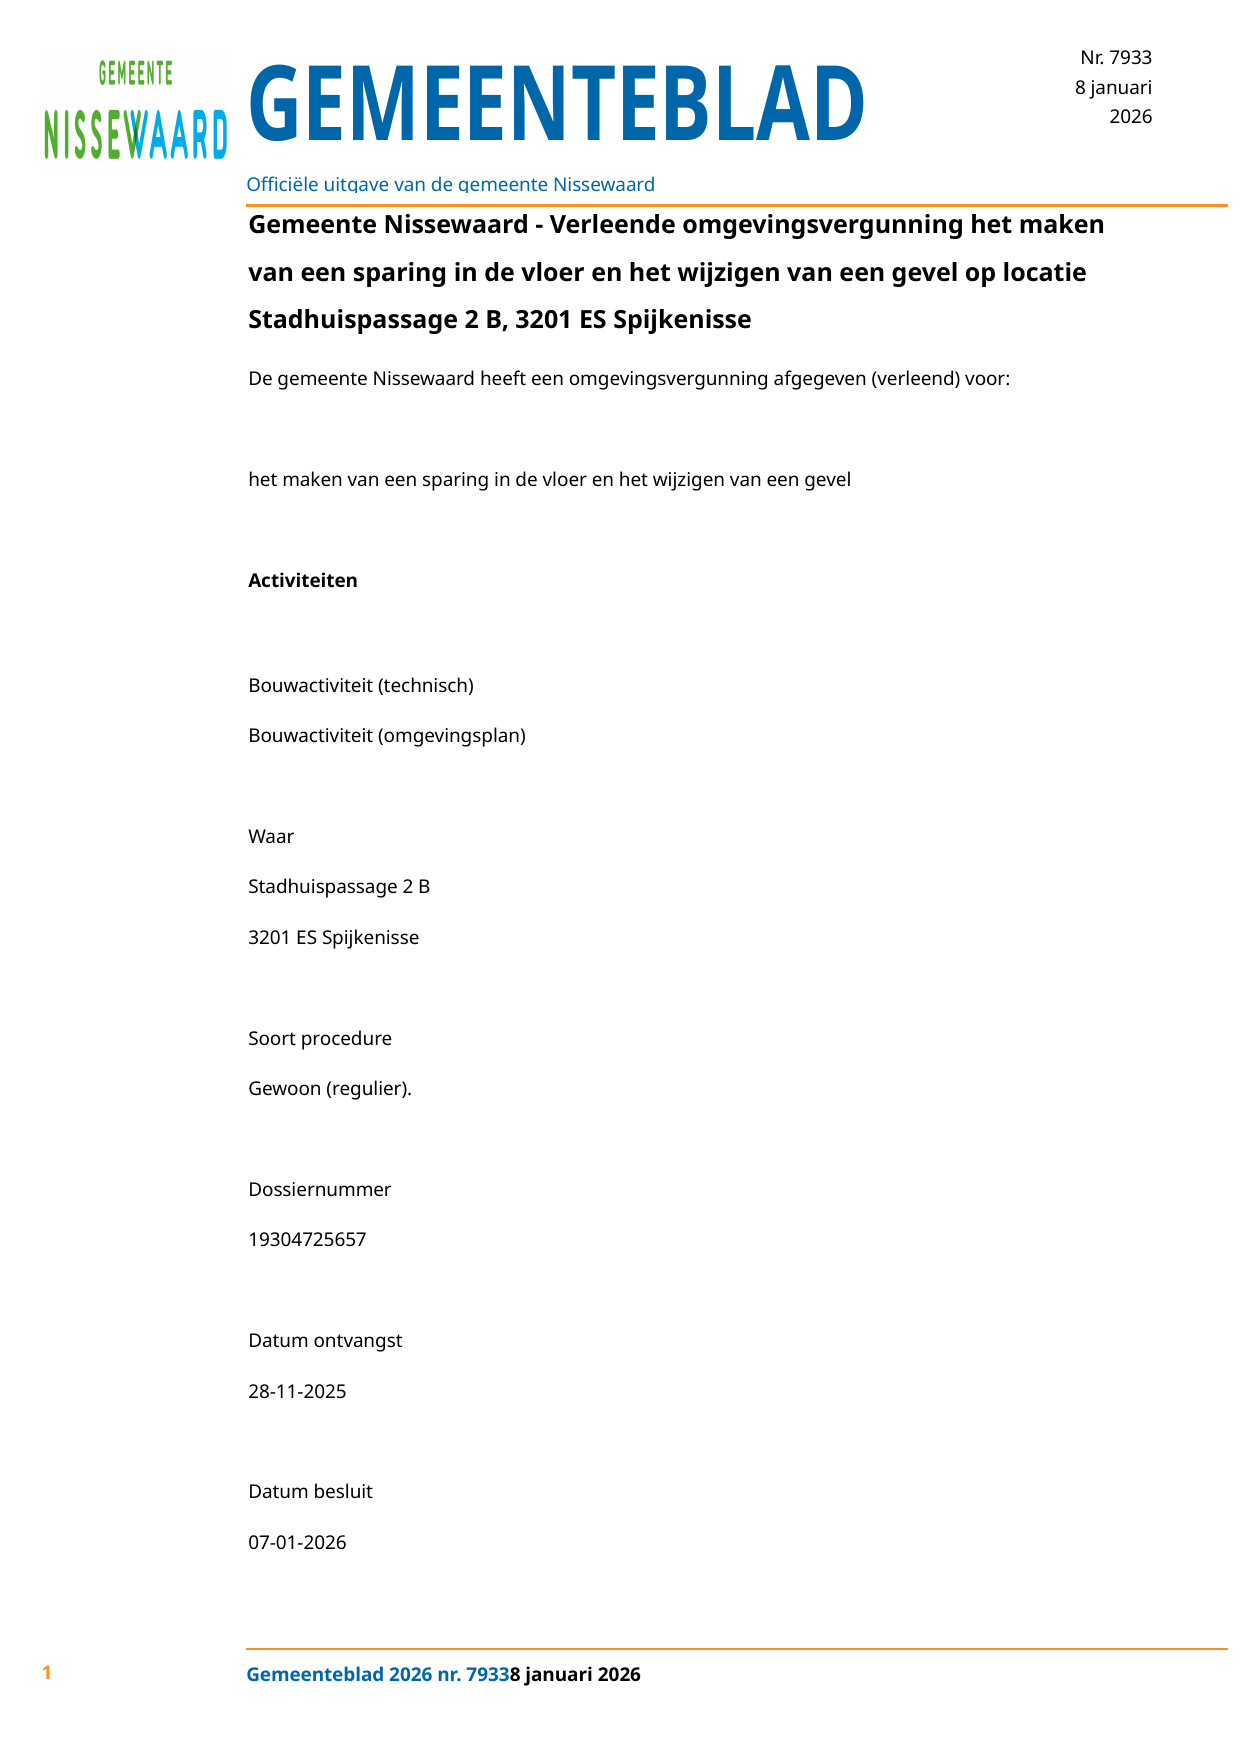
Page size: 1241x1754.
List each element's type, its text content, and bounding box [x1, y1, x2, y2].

text 28-11-2025 [248, 1378, 1152, 1403]
text Datum ontvangst [248, 1327, 1152, 1353]
text Dossiernummer [248, 1176, 1152, 1202]
text Bouwactiviteit (technisch) [248, 672, 1152, 698]
text Activiteiten [248, 567, 1152, 593]
text Bouwactiviteit (omgevingsplan) [248, 722, 1152, 748]
text 07-01-2026 [248, 1529, 1152, 1555]
text Stadhuispassage 2 B [248, 874, 1152, 899]
text ﻿ [248, 618, 1152, 647]
text Soort procedure [248, 1025, 1152, 1051]
text 3201 ES Spijkenisse [248, 924, 1152, 950]
picture [41, 47, 231, 172]
text het maken van een sparing in de vloer en het wijzigen van een gevel [248, 466, 1152, 492]
text De gemeente Nissewaard heeft een omgevingsvergunning afgegeven (verleend) voor: [248, 366, 1152, 391]
text 19304725657 [248, 1227, 1152, 1252]
text Datum besluit [248, 1479, 1152, 1504]
text Gemeente Nissewaard - Verleende omgevingsvergunning het maken van een sparing in de vloer en het wijzigen van een gevel op locatie Stadhuispassage 2 B, 3201 ES Spijkenisse [248, 207, 1152, 336]
text Waar [248, 823, 1152, 849]
text Gewoon (regulier). [248, 1075, 1152, 1101]
